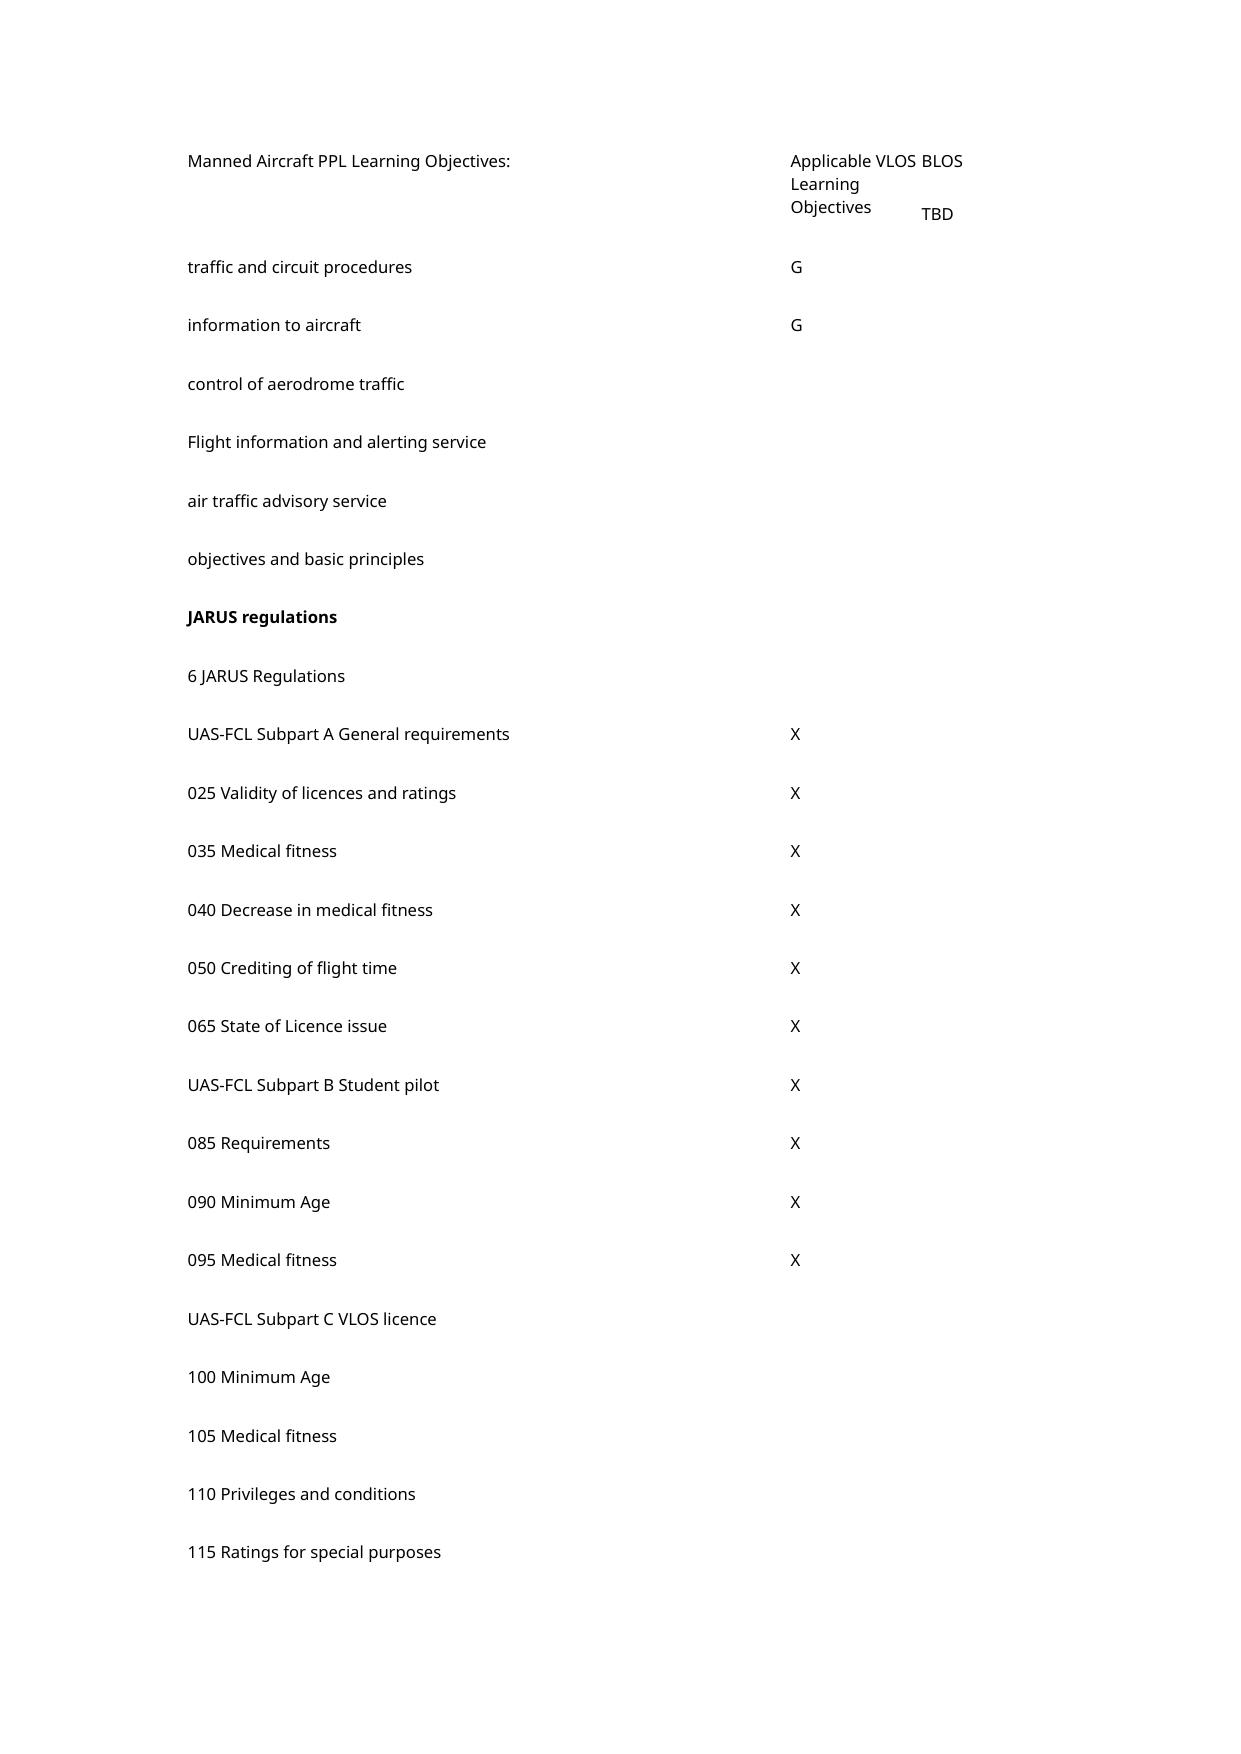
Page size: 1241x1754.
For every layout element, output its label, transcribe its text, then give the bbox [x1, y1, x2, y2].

table_header BLOS TBD [921, 150, 1053, 255]
table_cell 6 JARUS Regulations [188, 665, 790, 723]
table_cell [790, 489, 921, 548]
table_cell [921, 1015, 1053, 1073]
table_cell X [790, 1074, 921, 1132]
table_cell UAS-FCL Subpart C VLOS licence [188, 1307, 790, 1366]
table_cell [921, 1190, 1053, 1249]
table_cell [921, 723, 1053, 781]
table_cell [921, 1541, 1053, 1599]
table_cell [921, 1074, 1053, 1132]
table_cell [921, 255, 1053, 314]
table_cell [790, 665, 921, 723]
table_header Manned Aircraft PPL Learning Objectives: [188, 150, 790, 255]
table_cell 115 Ratings for special purposes [188, 1541, 790, 1599]
table_cell X [790, 1190, 921, 1249]
table_cell information to aircraft [188, 314, 790, 372]
table_cell objectives and basic principles [188, 548, 790, 606]
table_cell 090 Minimum Age [188, 1190, 790, 1249]
table_cell [921, 314, 1053, 372]
table_cell [921, 372, 1053, 431]
table_cell [790, 1366, 921, 1424]
table_cell X [790, 781, 921, 840]
table_cell Flight information and alerting service [188, 431, 790, 489]
table_cell JARUS regulations [188, 606, 790, 664]
table_cell [790, 1483, 921, 1541]
table_cell [790, 1307, 921, 1366]
table_cell 025 Validity of licences and ratings [188, 781, 790, 840]
table_cell 035 Medical fitness [188, 840, 790, 898]
table_cell 050 Crediting of flight time [188, 957, 790, 1015]
table_cell UAS-FCL Subpart B Student pilot [188, 1074, 790, 1132]
table_cell [790, 548, 921, 606]
table_cell X [790, 723, 921, 781]
table_cell X [790, 957, 921, 1015]
table_cell [921, 898, 1053, 957]
table_cell control of aerodrome traffic [188, 372, 790, 431]
table_cell [921, 1483, 1053, 1541]
table_cell 100 Minimum Age [188, 1366, 790, 1424]
table_cell [921, 431, 1053, 489]
table_cell X [790, 1132, 921, 1190]
table_header Applicable VLOS Learning Objectives [790, 150, 921, 255]
table_cell 040 Decrease in medical fitness [188, 898, 790, 957]
table_cell [790, 1424, 921, 1483]
table_cell [921, 665, 1053, 723]
table_cell UAS-FCL Subpart A General requirements [188, 723, 790, 781]
table_cell X [790, 840, 921, 898]
table_cell 095 Medical fitness [188, 1249, 790, 1307]
table_cell [921, 957, 1053, 1015]
table_cell X [790, 898, 921, 957]
table_cell X [790, 1015, 921, 1073]
table_cell [921, 781, 1053, 840]
table_cell [921, 1249, 1053, 1307]
table_cell [921, 1366, 1053, 1424]
table_cell [921, 548, 1053, 606]
table_cell [790, 1541, 921, 1599]
table_cell 110 Privileges and conditions [188, 1483, 790, 1541]
table_cell 065 State of Licence issue [188, 1015, 790, 1073]
table_cell G [790, 314, 921, 372]
table_cell [790, 431, 921, 489]
table_cell [921, 606, 1053, 664]
table_cell [921, 1424, 1053, 1483]
table_cell air traffic advisory service [188, 489, 790, 548]
table_cell traffic and circuit procedures [188, 255, 790, 314]
table_cell [921, 1132, 1053, 1190]
table_cell G [790, 255, 921, 314]
table_cell 085 Requirements [188, 1132, 790, 1190]
table_cell 105 Medical fitness [188, 1424, 790, 1483]
table_cell [790, 372, 921, 431]
table_cell [921, 489, 1053, 548]
table_cell [921, 1307, 1053, 1366]
table_cell X [790, 1249, 921, 1307]
table_cell [790, 606, 921, 664]
table_cell [921, 840, 1053, 898]
